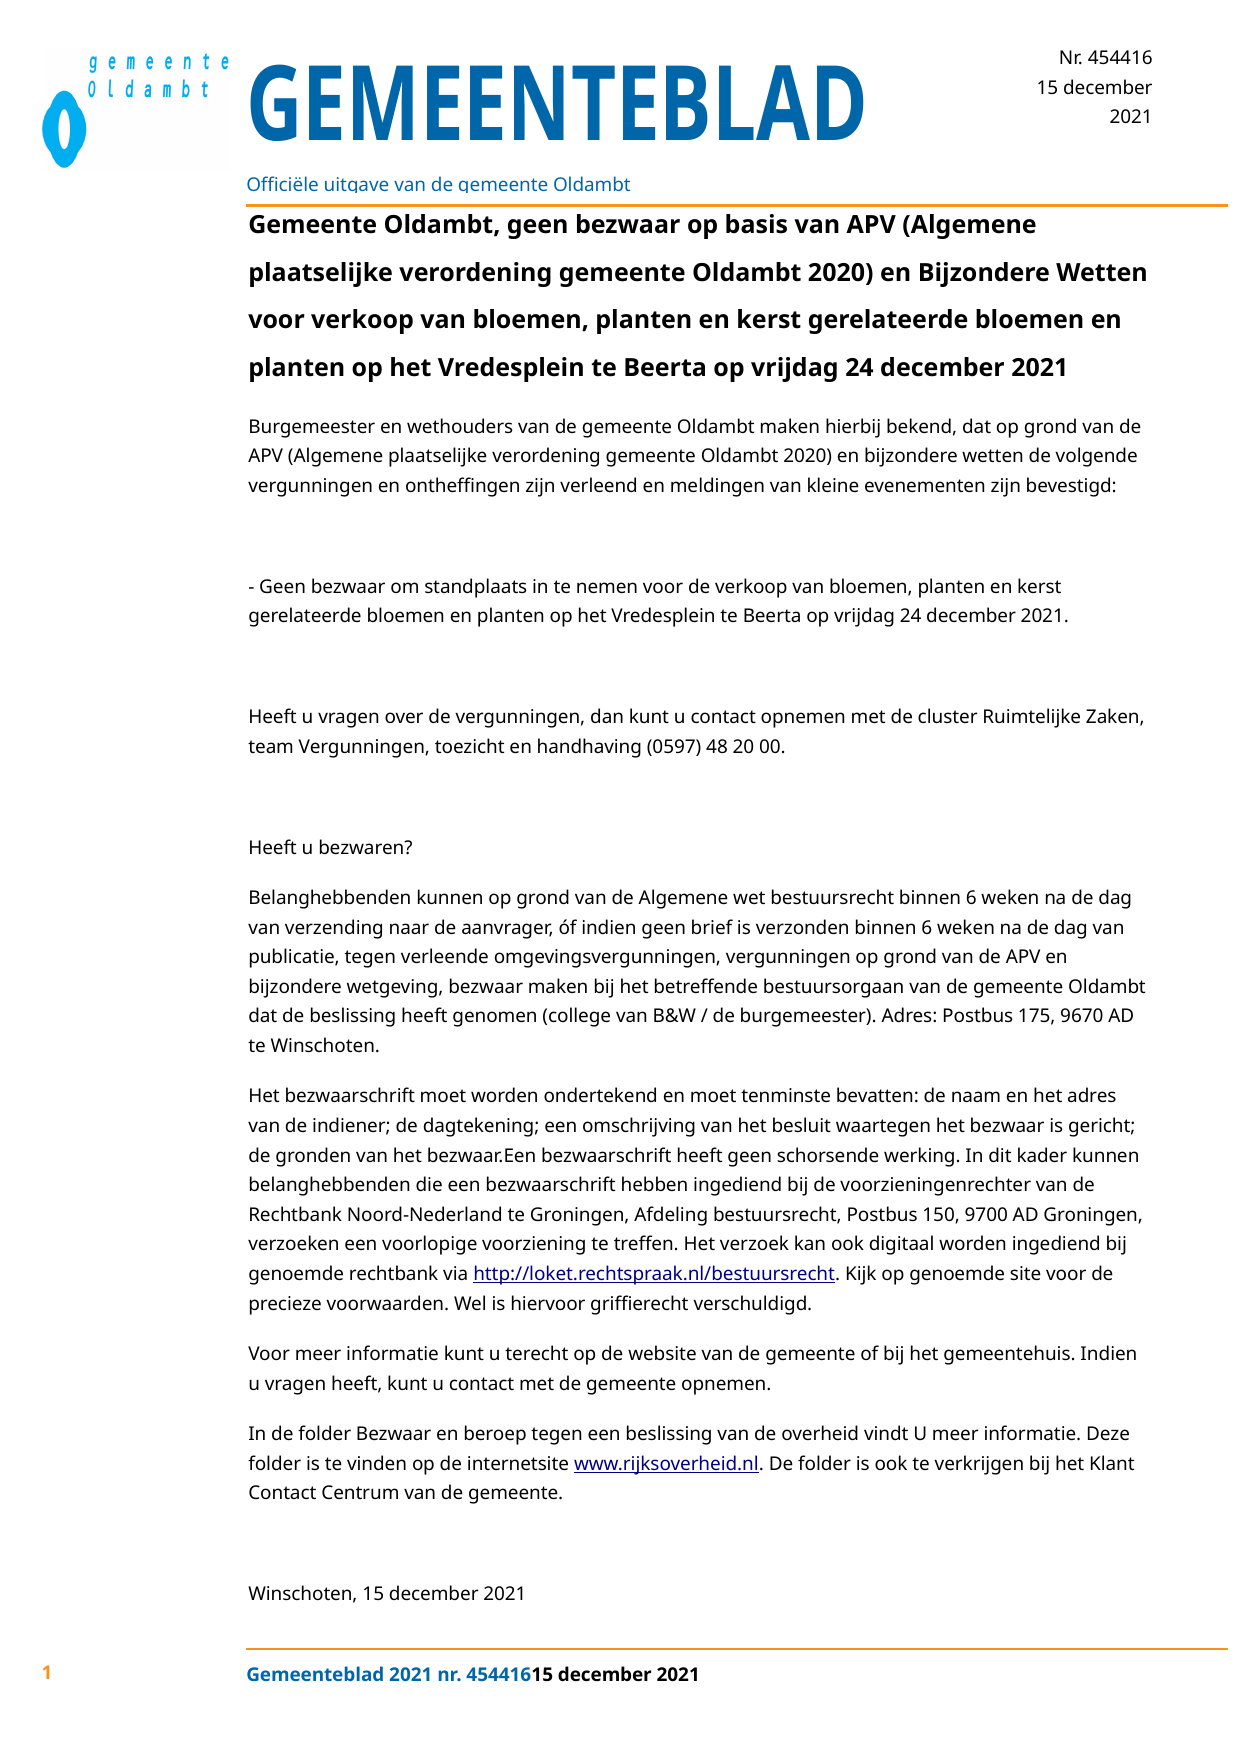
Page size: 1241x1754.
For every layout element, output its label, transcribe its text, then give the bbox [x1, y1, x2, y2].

text Heeft u bezwaren? [248, 834, 1152, 860]
text Het bezwaarschrift moet worden ondertekend en moet tenminste bevatten: de naam en het adres van de indiener; de dagtekening; een omschrijving van het besluit waartegen het bezwaar is gericht; de gronden van het bezwaar.Een bezwaarschrift heeft geen schorsende werking. In dit kader kunnen belanghebbenden die een bezwaarschrift hebben ingediend bij de voorzieningenrechter van de Rechtbank Noord-Nederland te Groningen, Afdeling bestuursrecht, Postbus 150, 9700 AD Groningen, verzoeken een voorlopige voorziening te treffen. Het verzoek kan ook digitaal worden ingediend bij genoemde rechtbank via http://loket.rechtspraak.nl/bestuursrecht. Kijk op genoemde site voor de precieze voorwaarden. Wel is hiervoor griffierecht verschuldigd. [248, 1083, 1152, 1316]
picture [41, 47, 231, 172]
text Voor meer informatie kunt u terecht op de website van de gemeente of bij het gemeentehuis. Indien u vragen heeft, kunt u contact met de gemeente opnemen. [248, 1340, 1152, 1396]
text Winschoten, 15 december 2021 [248, 1580, 1152, 1606]
text Belanghebbenden kunnen op grond van de Algemene wet bestuursrecht binnen 6 weken na de dag van verzending naar de aanvrager, óf indien geen brief is verzonden binnen 6 weken na de dag van publicatie, tegen verleende omgevingsvergunningen, vergunningen op grond van de APV en bijzondere wetgeving, bezwaar maken bij het betreffende bestuursorgaan van de gemeente Oldambt dat de beslissing heeft genomen (college van B&W / de burgemeester). Adres: Postbus 175, 9670 AD te Winschoten. [248, 884, 1152, 1058]
text Heeft u vragen over de vergunningen, dan kunt u contact opnemen met de cluster Ruimtelijke Zaken, team Vergunningen, toezicht en handhaving (0597) 48 20 00. [248, 703, 1152, 759]
text In de folder Bezwaar en beroep tegen een beslissing van de overheid vindt U meer informatie. Deze folder is te vinden op de internetsite www.rijksoverheid.nl. De folder is ook te verkrijgen bij het Klant Contact Centrum van de gemeente. [248, 1420, 1152, 1505]
text Burgemeester en wethouders van de gemeente Oldambt maken hierbij bekend, dat op grond van de APV (Algemene plaatselijke verordening gemeente Oldambt 2020) en bijzondere wetten de volgende vergunningen en ontheffingen zijn verleend en meldingen van kleine evenementen zijn bevestigd: [248, 413, 1152, 498]
text - Geen bezwaar om standplaats in te nemen voor de verkoop van bloemen, planten en kerst gerelateerde bloemen en planten op het Vredesplein te Beerta op vrijdag 24 december 2021. [248, 573, 1152, 628]
text Gemeente Oldambt, geen bezwaar op basis van APV (Algemene plaatselijke verordening gemeente Oldambt 2020) en Bijzondere Wetten voor verkoop van bloemen, planten en kerst gerelateerde bloemen en planten op het Vredesplein te Beerta op vrijdag 24 december 2021 [248, 207, 1152, 384]
